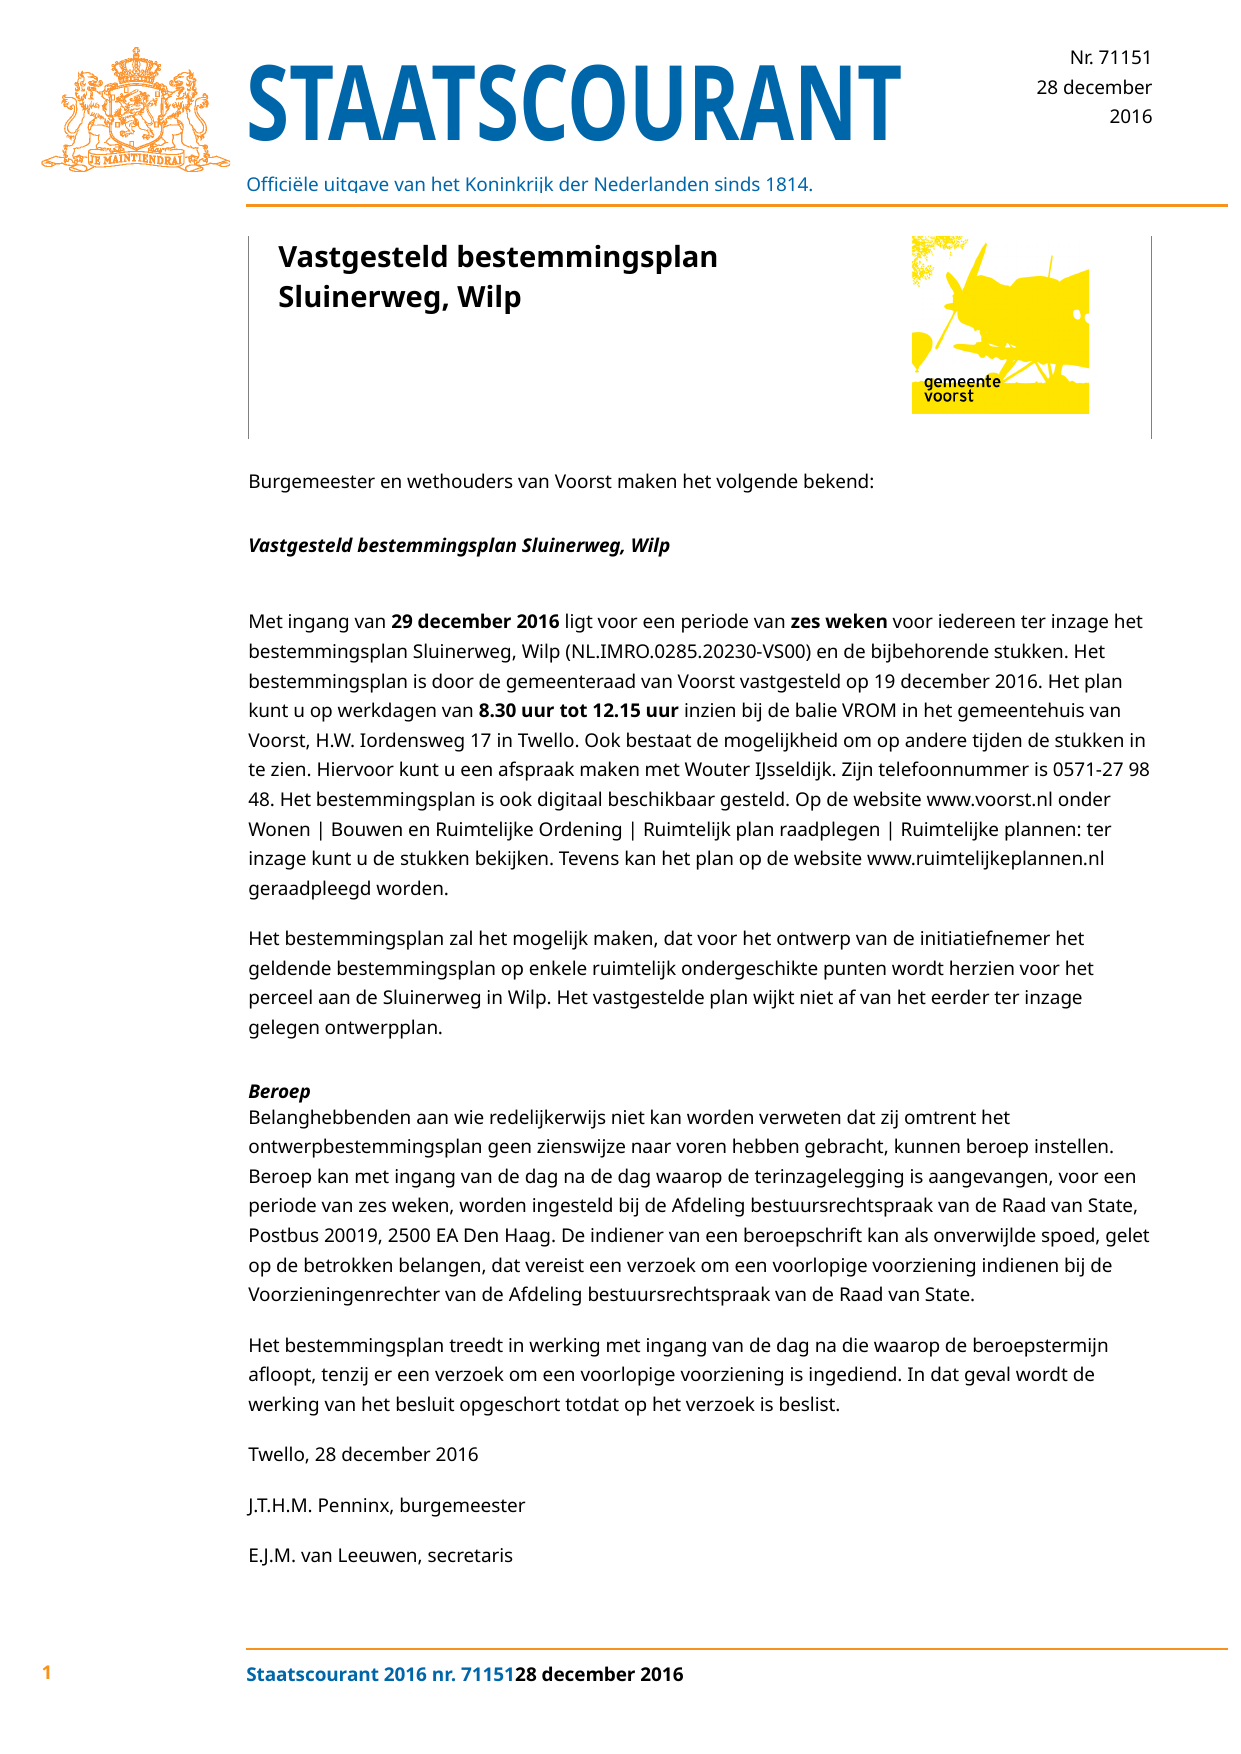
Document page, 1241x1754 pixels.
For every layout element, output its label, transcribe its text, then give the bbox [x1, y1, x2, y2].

table_header [850, 414, 1151, 439]
picture [912, 236, 1090, 414]
text Twello, 28 december 2016 [248, 1441, 1152, 1467]
text E.J.M. van Leeuwen, secretaris [248, 1542, 1152, 1568]
text Burgemeester en wethouders van Voorst maken het volgende bekend: [248, 469, 1152, 494]
text Belanghebbenden aan wie redelijkerwijs niet kan worden verweten dat zij omtrent het ontwerpbestemmingsplan geen zienswijze naar voren hebben gebracht, kunnen beroep instellen. Beroep kan met ingang van de dag na de dag waarop de terinzagelegging is aangevangen, voor een periode van zes weken, worden ingesteld bij de Afdeling bestuursrechtspraak van de Raad van State, Postbus 20019, 2500 EA Den Haag. De indiener van een beroepschrift kan als onverwijlde spoed, gelet op de betrokken belangen, dat vereist een verzoek om een voorlopige voorziening indienen bij de Voorzieningenrechter van de Afdeling bestuursrechtspraak van de Raad van State. [248, 1104, 1152, 1307]
table_header Vastgesteld bestemmingsplan Sluinerweg, Wilp [249, 236, 850, 439]
text Het bestemmingsplan zal het mogelijk maken, dat voor het ontwerp van de initiatiefnemer het geldende bestemmingsplan op enkele ruimtelijk ondergeschikte punten wordt herzien voor het perceel aan de Sluinerweg in Wilp. Het vastgestelde plan wijkt niet af van het eerder ter inzage gelegen ontwerpplan. [248, 925, 1152, 1040]
text J.T.H.M. Penninx, burgemeester [248, 1492, 1152, 1517]
table_header [850, 236, 912, 413]
text Beroep [248, 1078, 1152, 1104]
text Vastgesteld bestemmingsplan Sluinerweg, Wilp [248, 533, 1152, 558]
picture [41, 47, 231, 172]
text Het bestemmingsplan treedt in werking met ingang van de dag na die waarop de beroepstermijn afloopt, tenzij er een verzoek om een voorlopige voorziening is ingediend. In dat geval wordt de werking van het besluit opgeschort totdat op het verzoek is beslist. [248, 1332, 1152, 1417]
table_header [1090, 236, 1151, 413]
text Met ingang van 29 december 2016 ligt voor een periode van zes weken voor iedereen ter inzage het bestemmingsplan Sluinerweg, Wilp (NL.IMRO.0285.20230-VS00) en de bijbehorende stukken. Het bestemmingsplan is door de gemeenteraad van Voorst vastgesteld op 19 december 2016. Het plan kunt u op werkdagen van 8.30 uur tot 12.15 uur inzien bij de balie VROM in het gemeentehuis van Voorst, H.W. Iordensweg 17 in Twello. Ook bestaat de mogelijkheid om op andere tijden de stukken in te zien. Hiervoor kunt u een afspraak maken met Wouter IJsseldijk. Zijn telefoonnummer is 0571-27 98 48. Het bestemmingsplan is ook digitaal beschikbaar gesteld. Op de website www.voorst.nl onder Wonen | Bouwen en Ruimtelijke Ordening | Ruimtelijk plan raadplegen | Ruimtelijke plannen: ter inzage kunt u de stukken bekijken. Tevens kan het plan op de website www.ruimtelijkeplannen.nl geraadpleegd worden. [248, 609, 1152, 901]
